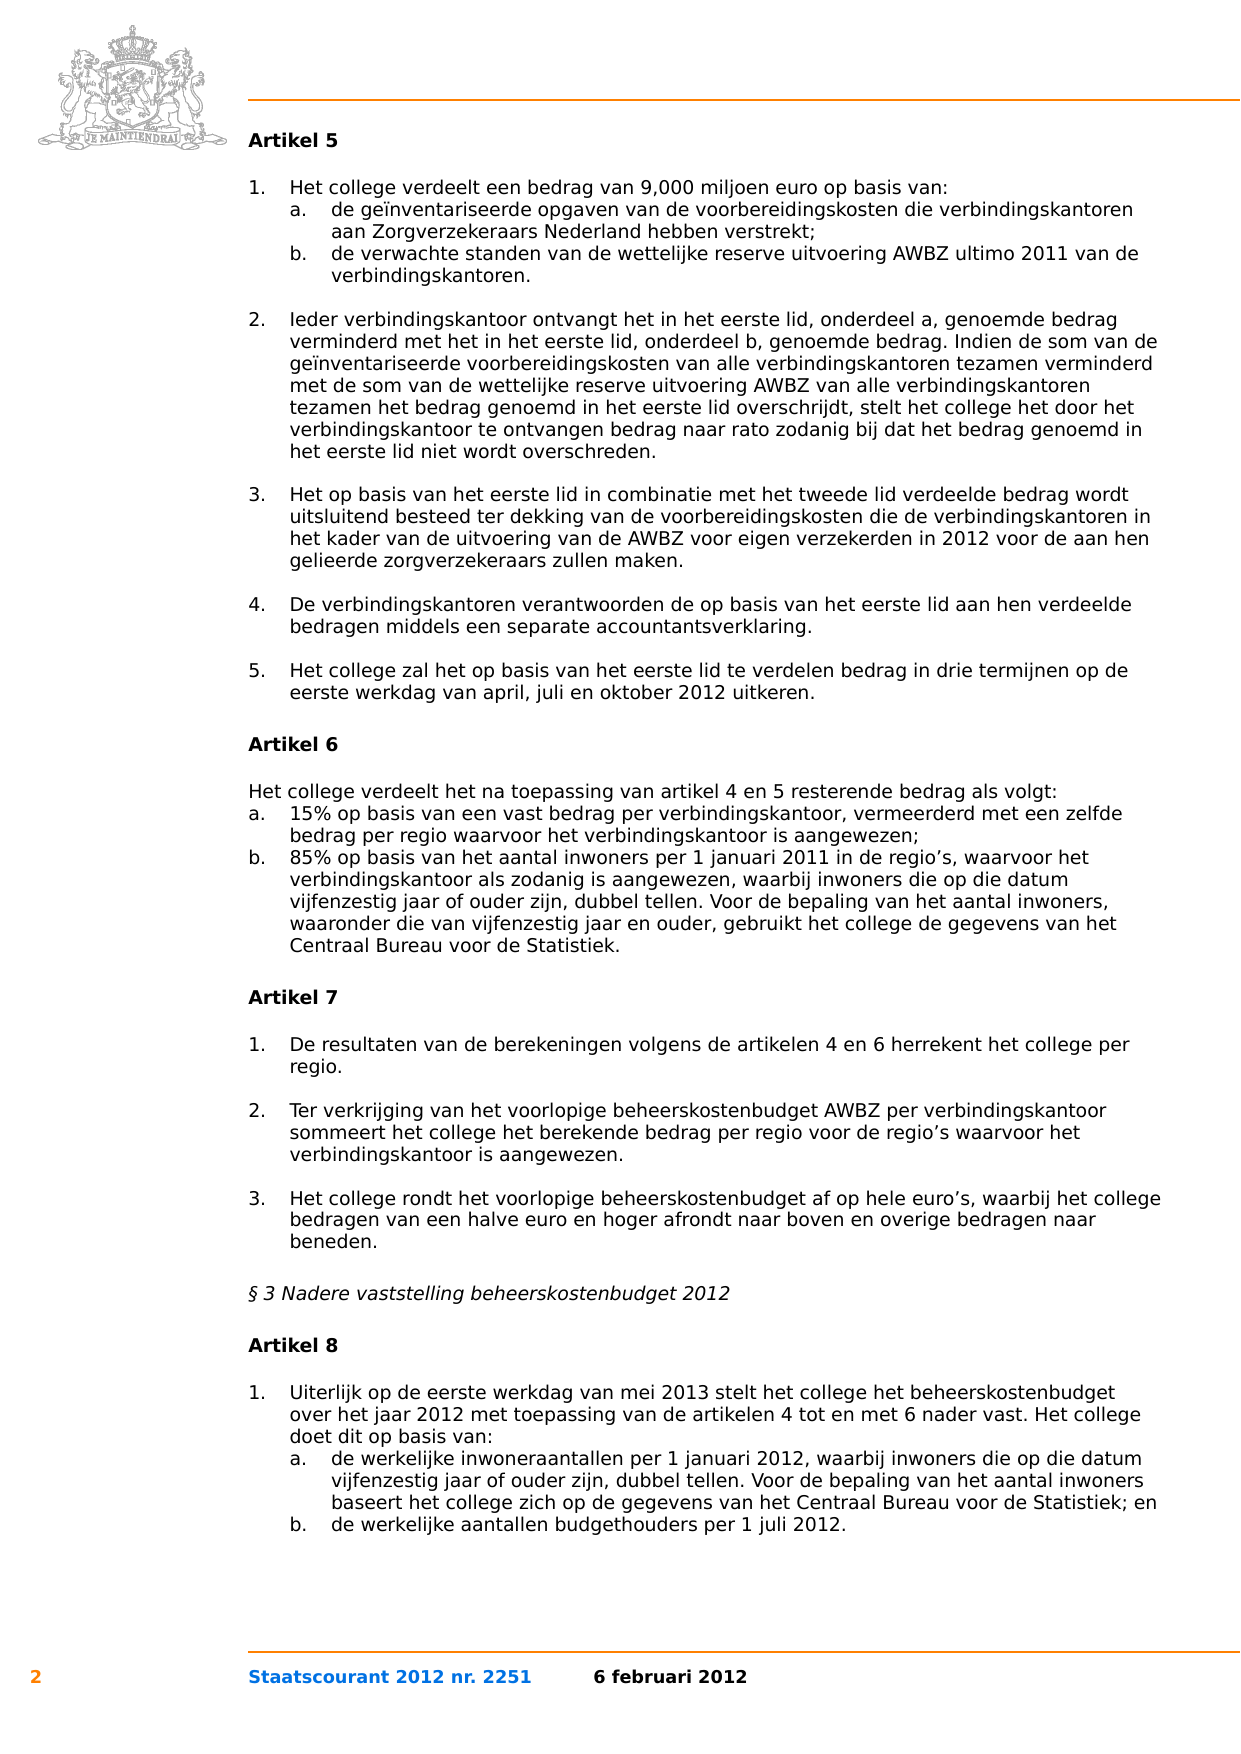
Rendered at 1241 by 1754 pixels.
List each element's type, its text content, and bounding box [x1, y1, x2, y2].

text b. de werkelijke aantallen budgethouders per 1 juli 2012. [289, 1514, 1163, 1536]
text 5. Het college zal het op basis van het eerste lid te verdelen bedrag in drie termijnen op de eerste werkdag van april, juli en oktober 2012 uitkeren. [248, 660, 1163, 704]
text 1. Het college verdeelt een bedrag van 9,000 miljoen euro op basis van: [248, 177, 1163, 199]
subtitle Artikel 6 [248, 734, 1163, 756]
text 3. Het op basis van het eerste lid in combinatie met het tweede lid verdeelde bedrag wordt uitsluitend besteed ter dekking van de voorbereidingskosten die de verbindingskantoren in het kader van de uitvoering van de AWBZ voor eigen verzekerden in 2012 voor de aan hen gelieerde zorgverzekeraars zullen maken. [248, 484, 1163, 572]
subtitle Artikel 8 [248, 1335, 1163, 1357]
text 1. Uiterlijk op de eerste werkdag van mei 2013 stelt het college het beheerskostenbudget over het jaar 2012 met toepassing van de artikelen 4 tot en met 6 nader vast. Het college doet dit op basis van: [248, 1382, 1163, 1448]
text a. de geïnventariseerde opgaven van de voorbereidingskosten die verbindingskantoren aan Zorgverzekeraars Nederland hebben verstrekt; [289, 199, 1163, 243]
text 1. De resultaten van de berekeningen volgens de artikelen 4 en 6 herrekent het college per regio. [248, 1034, 1163, 1078]
text a. de werkelijke inwoneraantallen per 1 januari 2012, waarbij inwoners die op die datum vijfenzestig jaar of ouder zijn, dubbel tellen. Voor de bepaling van het aantal inwoners baseert het college zich op de gegevens van het Centraal Bureau voor de Statistiek; en [289, 1448, 1163, 1514]
text b. de verwachte standen van de wettelijke reserve uitvoering AWBZ ultimo 2011 van de verbindingskantoren. [289, 243, 1163, 287]
text 2. Ter verkrijging van het voorlopige beheerskostenbudget AWBZ per verbindingskantoor sommeert het college het berekende bedrag per regio voor de regio’s waarvoor het verbindingskantoor is aangewezen. [248, 1099, 1163, 1166]
subtitle Artikel 5 [248, 130, 1163, 152]
picture [38, 25, 227, 150]
subtitle § 3 Nadere vaststelling beheerskostenbudget 2012 [248, 1283, 1163, 1305]
text 2. Ieder verbindingskantoor ontvangt het in het eerste lid, onderdeel a, genoemde bedrag verminderd met het in het eerste lid, onderdeel b, genoemde bedrag. Indien de som van de geïnventariseerde voorbereidingskosten van alle verbindingskantoren tezamen verminderd met de som van de wettelijke reserve uitvoering AWBZ van alle verbindingskantoren tezamen het bedrag genoemd in het eerste lid overschrijdt, stelt het college het door het verbindingskantoor te ontvangen bedrag naar rato zodanig bij dat het bedrag genoemd in het eerste lid niet wordt overschreden. [248, 309, 1163, 462]
text b. 85% op basis van het aantal inwoners per 1 januari 2011 in de regio’s, waarvoor het verbindingskantoor als zodanig is aangewezen, waarbij inwoners die op die datum vijfenzestig jaar of ouder zijn, dubbel tellen. Voor de bepaling van het aantal inwoners, waaronder die van vijfenzestig jaar en ouder, gebruikt het college de gegevens van het Centraal Bureau voor de Statistiek. [248, 847, 1163, 957]
text 3. Het college rondt het voorlopige beheerskostenbudget af op hele euro’s, waarbij het college bedragen van een halve euro en hoger afrondt naar boven en overige bedragen naar beneden. [248, 1187, 1163, 1253]
text a. 15% op basis van een vast bedrag per verbindingskantoor, vermeerderd met een zelfde bedrag per regio waarvoor het verbindingskantoor is aangewezen; [248, 803, 1163, 847]
subtitle Artikel 7 [248, 987, 1163, 1009]
text 4. De verbindingskantoren verantwoorden de op basis van het eerste lid aan hen verdeelde bedragen middels een separate accountantsverklaring. [248, 594, 1163, 638]
text Het college verdeelt het na toepassing van artikel 4 en 5 resterende bedrag als volgt: [248, 781, 1163, 803]
